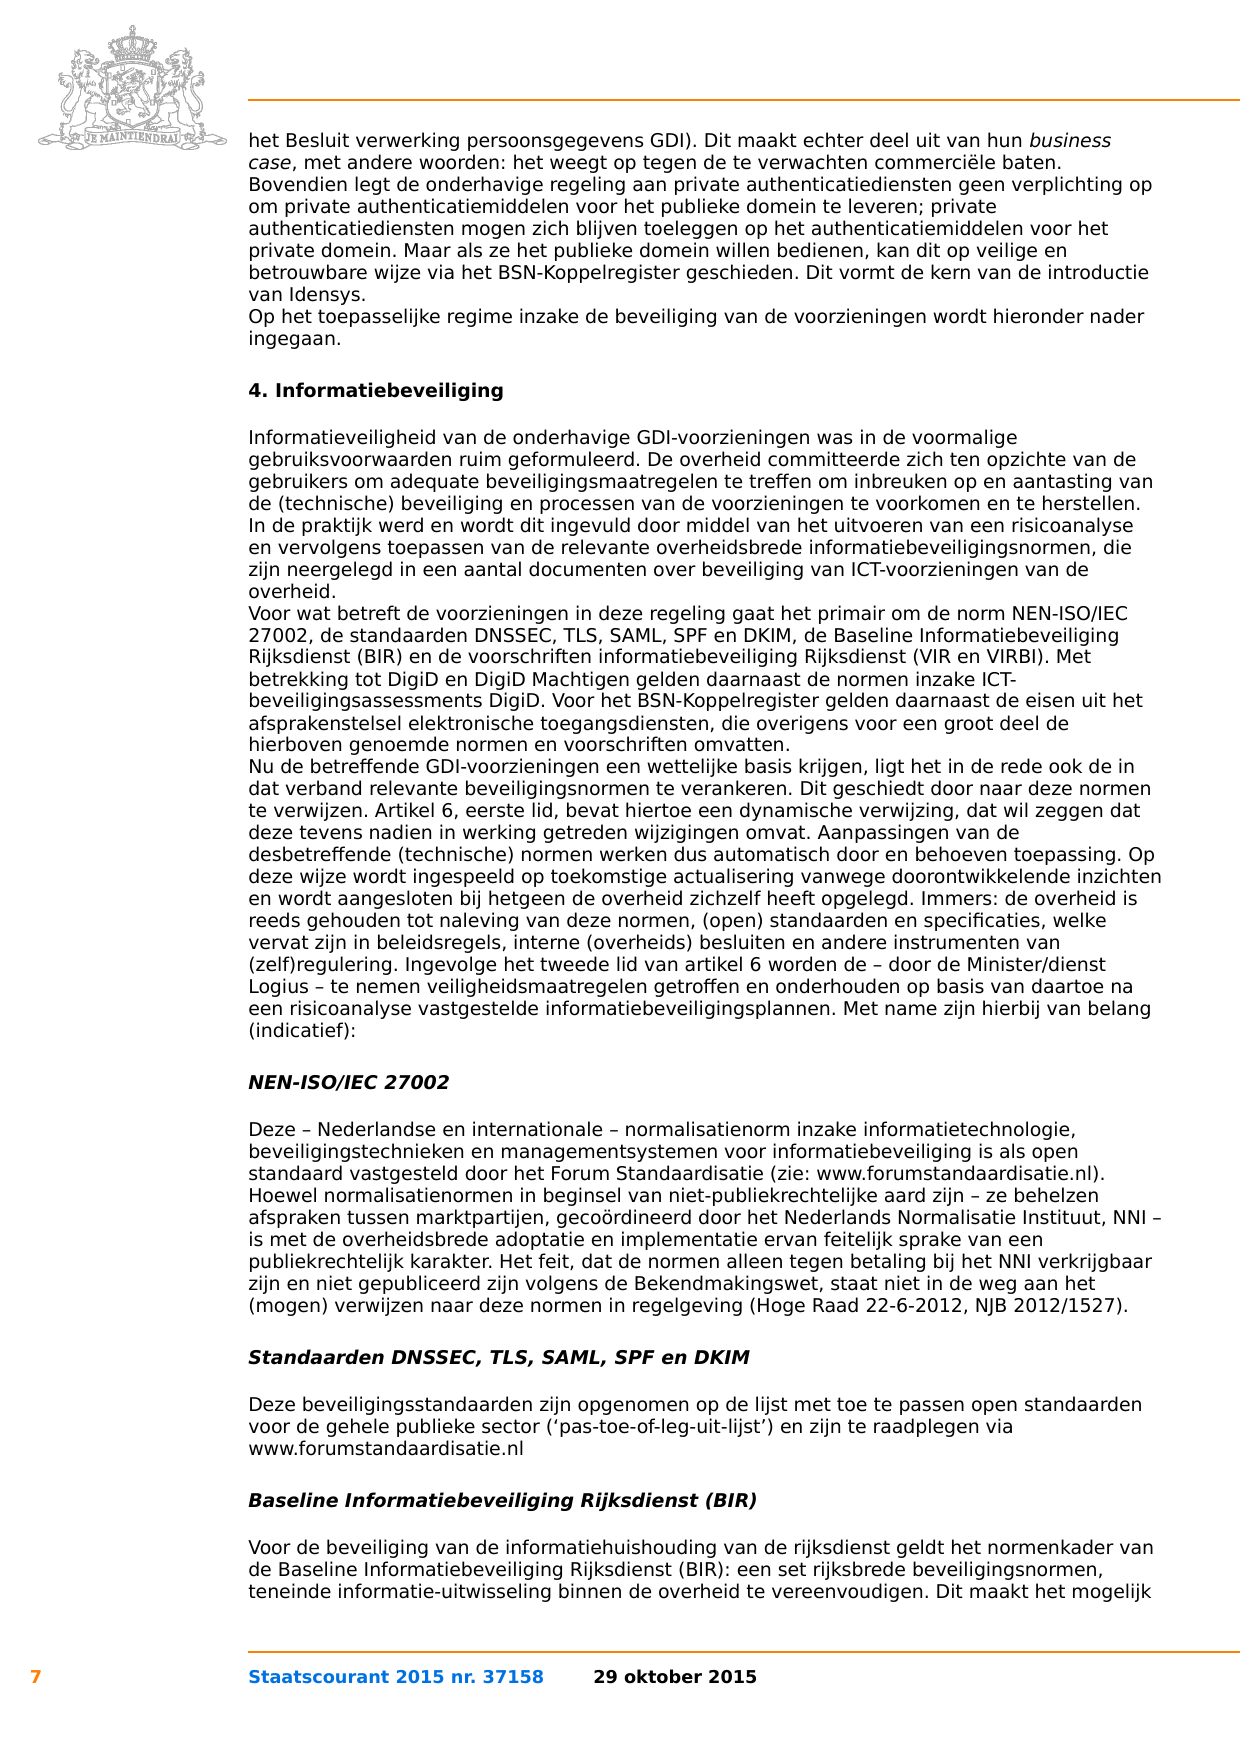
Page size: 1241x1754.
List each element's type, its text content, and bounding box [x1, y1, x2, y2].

subtitle NEN-ISO/IEC 27002 [248, 1072, 1163, 1094]
text Voor de beveiliging van de informatiehuishouding van de rijksdienst geldt het normenkader van de Baseline Informatiebeveiliging Rijksdienst (BIR): een set rijksbrede beveiligingsnormen, teneinde informatie-uitwisseling binnen de overheid te vereenvoudigen. Dit maakt het mogelijk [248, 1537, 1163, 1603]
picture [38, 25, 227, 150]
text het Besluit verwerking persoonsgegevens GDI). Dit maakt echter deel uit van hun business case, met andere woorden: het weegt op tegen de te verwachten commerciële baten. Bovendien legt de onderhavige regeling aan private authenticatiediensten geen verplichting op om private authenticatiemiddelen voor het publieke domein te leveren; private authenticatiediensten mogen zich blijven toeleggen op het authenticatiemiddelen voor het private domein. Maar als ze het publieke domein willen bedienen, kan dit op veilige en betrouwbare wijze via het BSN-Koppelregister geschieden. Dit vormt de kern van de introductie van Idensys. [248, 130, 1163, 306]
text Deze – Nederlandse en internationale – normalisatienorm inzake informatietechnologie, beveiligingstechnieken en managementsystemen voor informatiebeveiliging is als open standaard vastgesteld door het Forum Standaardisatie (zie: www.forumstandaardisatie.nl). Hoewel normalisatienormen in beginsel van niet-publiekrechtelijke aard zijn – ze behelzen afspraken tussen marktpartijen, gecoördineerd door het Nederlands Normalisatie Instituut, NNI – is met de overheidsbrede adoptatie en implementatie ervan feitelijk sprake van een publiekrechtelijk karakter. Het feit, dat de normen alleen tegen betaling bij het NNI verkrijgbaar zijn en niet gepubliceerd zijn volgens de Bekendmakingswet, staat niet in de weg aan het (mogen) verwijzen naar deze normen in regelgeving (Hoge Raad 22-6-2012, NJB 2012/1527). [248, 1119, 1163, 1317]
subtitle Standaarden DNSSEC, TLS, SAML, SPF en DKIM [248, 1347, 1163, 1369]
text Op het toepasselijke regime inzake de beveiliging van de voorzieningen wordt hieronder nader ingegaan. [248, 306, 1163, 350]
text Nu de betreffende GDI-voorzieningen een wettelijke basis krijgen, ligt het in de rede ook de in dat verband relevante beveiligingsnormen te verankeren. Dit geschiedt door naar deze normen te verwijzen. Artikel 6, eerste lid, bevat hiertoe een dynamische verwijzing, dat wil zeggen dat deze tevens nadien in werking getreden wijzigingen omvat. Aanpassingen van de desbetreffende (technische) normen werken dus automatisch door en behoeven toepassing. Op deze wijze wordt ingespeeld op toekomstige actualisering vanwege doorontwikkelende inzichten en wordt aangesloten bij hetgeen de overheid zichzelf heeft opgelegd. Immers: de overheid is reeds gehouden tot naleving van deze normen, (open) standaarden en specificaties, welke vervat zijn in beleidsregels, interne (overheids) besluiten en andere instrumenten van (zelf)regulering. Ingevolge het tweede lid van artikel 6 worden de – door de Minister/dienst Logius – te nemen veiligheidsmaatregelen getroffen en onderhouden op basis van daartoe na een risicoanalyse vastgestelde informatiebeveiligingsplannen. Met name zijn hierbij van belang (indicatief): [248, 756, 1163, 1042]
text Informatieveiligheid van de onderhavige GDI-voorzieningen was in de voormalige gebruiksvoorwaarden ruim geformuleerd. De overheid committeerde zich ten opzichte van de gebruikers om adequate beveiligingsmaatregelen te treffen om inbreuken op en aantasting van de (technische) beveiliging en processen van de voorzieningen te voorkomen en te herstellen. In de praktijk werd en wordt dit ingevuld door middel van het uitvoeren van een risicoanalyse en vervolgens toepassen van de relevante overheidsbrede informatiebeveiligingsnormen, die zijn neergelegd in een aantal documenten over beveiliging van ICT-voorzieningen van de overheid. [248, 427, 1163, 602]
subtitle 4. Informatiebeveiliging [248, 380, 1163, 402]
text Deze beveiligingsstandaarden zijn opgenomen op de lijst met toe te passen open standaarden voor de gehele publieke sector (‘pas-toe-of-leg-uit-lijst’) en zijn te raadplegen via www.forumstandaardisatie.nl [248, 1394, 1163, 1460]
subtitle Baseline Informatiebeveiliging Rijksdienst (BIR) [248, 1490, 1163, 1512]
text Voor wat betreft de voorzieningen in deze regeling gaat het primair om de norm NEN-ISO/IEC 27002, de standaarden DNSSEC, TLS, SAML, SPF en DKIM, de Baseline Informatiebeveiliging Rijksdienst (BIR) en de voorschriften informatiebeveiliging Rijksdienst (VIR en VIRBI). Met betrekking tot DigiD en DigiD Machtigen gelden daarnaast de normen inzake ICT-beveiligingsassessments DigiD. Voor het BSN-Koppelregister gelden daarnaast de eisen uit het afsprakenstelsel elektronische toegangsdiensten, die overigens voor een groot deel de hierboven genoemde normen en voorschriften omvatten. [248, 602, 1163, 756]
